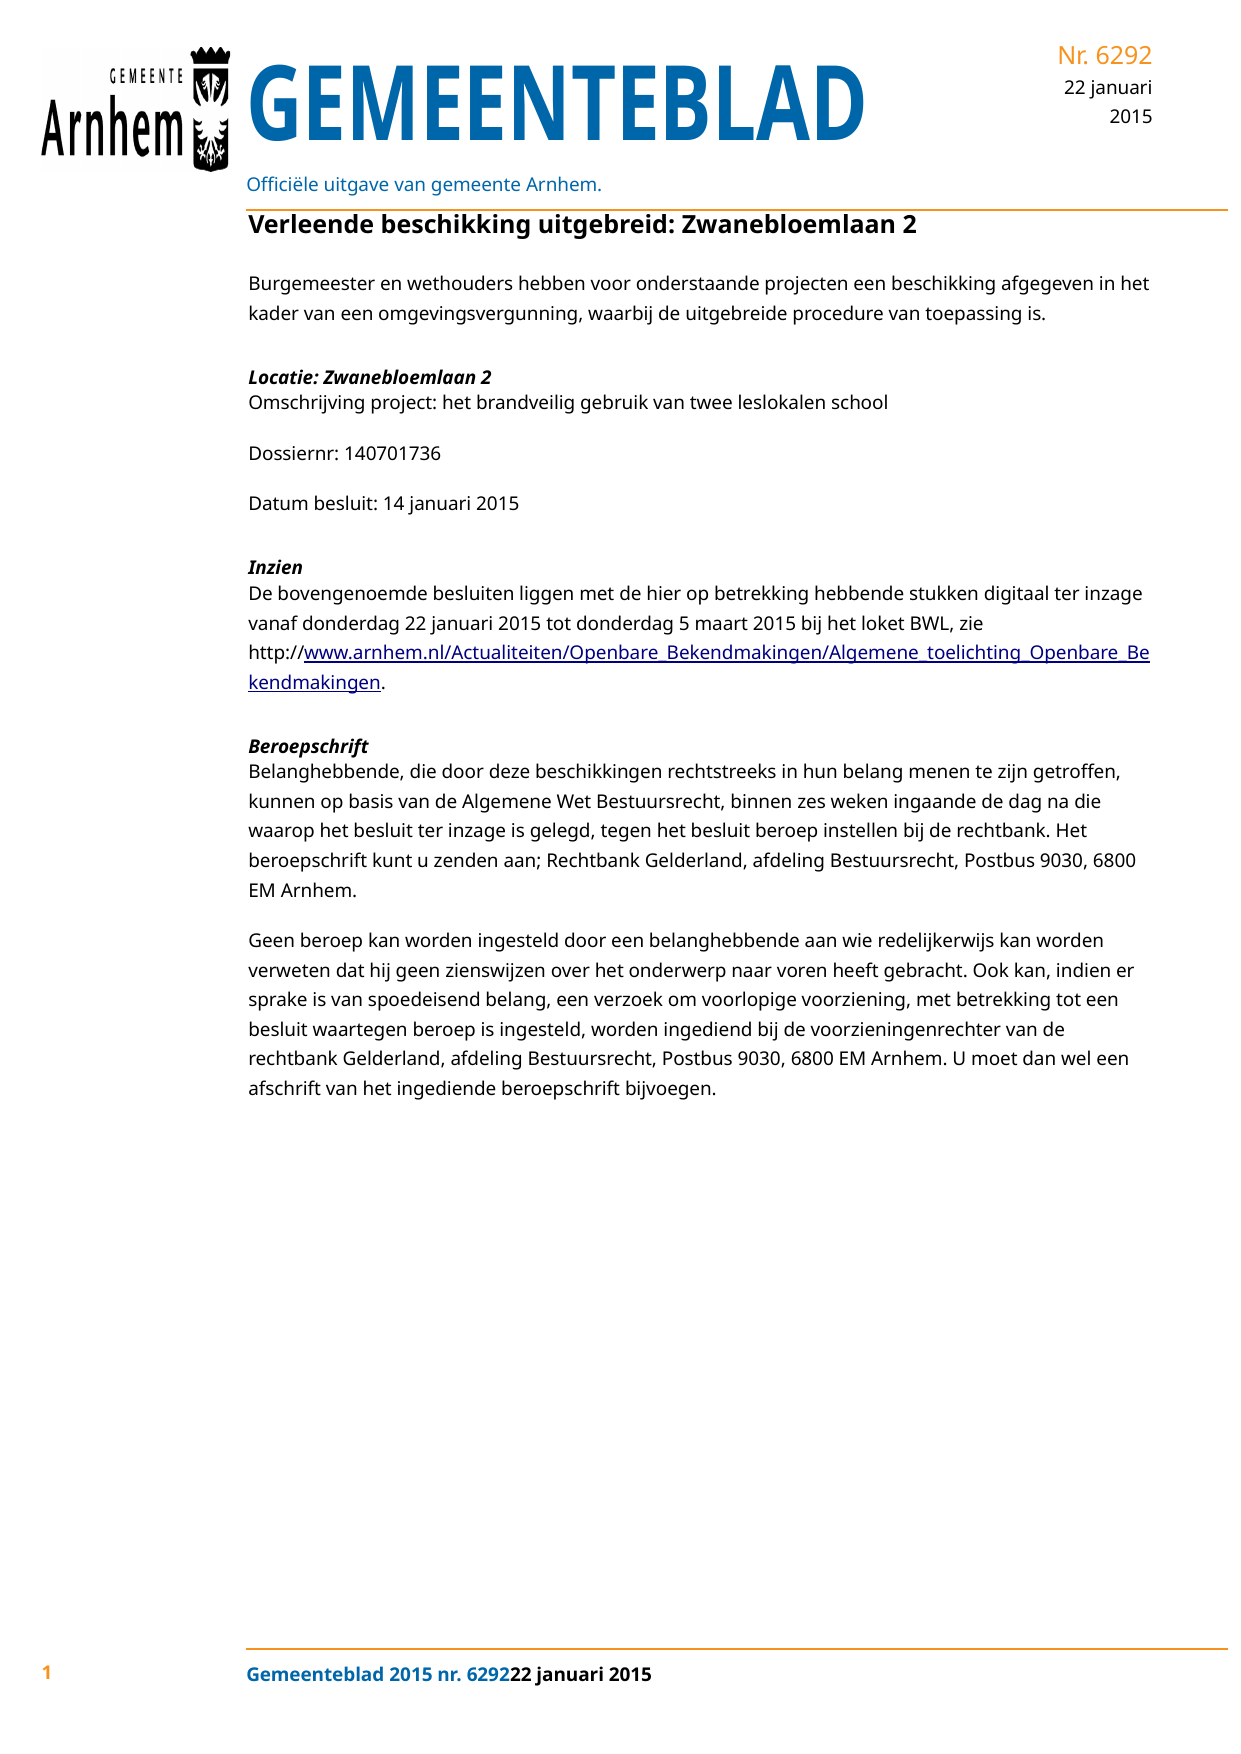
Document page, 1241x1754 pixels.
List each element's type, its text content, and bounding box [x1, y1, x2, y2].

text Geen beroep kan worden ingesteld door een belanghebbende aan wie redelijkerwijs kan worden verweten dat hij geen zienswijzen over het onderwerp naar voren heeft gebracht. Ook kan, indien er sprake is van spoedeisend belang, een verzoek om voorlopige voorziening, met betrekking tot een besluit waartegen beroep is ingesteld, worden ingediend bij de voorzieningenrechter van de rechtbank Gelderland, afdeling Bestuursrecht, Postbus 9030, 6800 EM Arnhem. U moet dan wel een afschrift van het ingediende beroepschrift bijvoegen. [248, 927, 1152, 1101]
text Burgemeester en wethouders hebben voor onderstaande projecten een beschikking afgegeven in het kader van een omgevingsvergunning, waarbij de uitgebreide procedure van toepassing is. [248, 270, 1152, 326]
text Omschrijving project: het brandveilig gebruik van twee leslokalen school [248, 389, 1152, 415]
text Beroepschrift [248, 733, 1152, 758]
text Verleende beschikking uitgebreid: Zwanebloemlaan 2 [248, 211, 1152, 241]
picture [41, 47, 231, 172]
text Inzien [248, 554, 1152, 580]
text Locatie: Zwanebloemlaan 2 [248, 364, 1152, 389]
text Belanghebbende, die door deze beschikkingen rechtstreeks in hun belang menen te zijn getroffen, kunnen op basis van de Algemene Wet Bestuursrecht, binnen zes weken ingaande de dag na die waarop het besluit ter inzage is gelegd, tegen het besluit beroep instellen bij de rechtbank. Het beroepschrift kunt u zenden aan; Rechtbank Gelderland, afdeling Bestuursrecht, Postbus 9030, 6800 EM Arnhem. [248, 758, 1152, 903]
text De bovengenoemde besluiten liggen met de hier op betrekking hebbende stukken digitaal ter inzage vanaf donderdag 22 januari 2015 tot donderdag 5 maart 2015 bij het loket BWL, zie http://www.arnhem.nl/Actualiteiten/Openbare_Bekendmakingen/Algemene_toelichting_Openbare_Bekendmakingen. [248, 580, 1152, 694]
text Dossiernr: 140701736 [248, 440, 1152, 466]
text Datum besluit: 14 januari 2015 [248, 490, 1152, 516]
